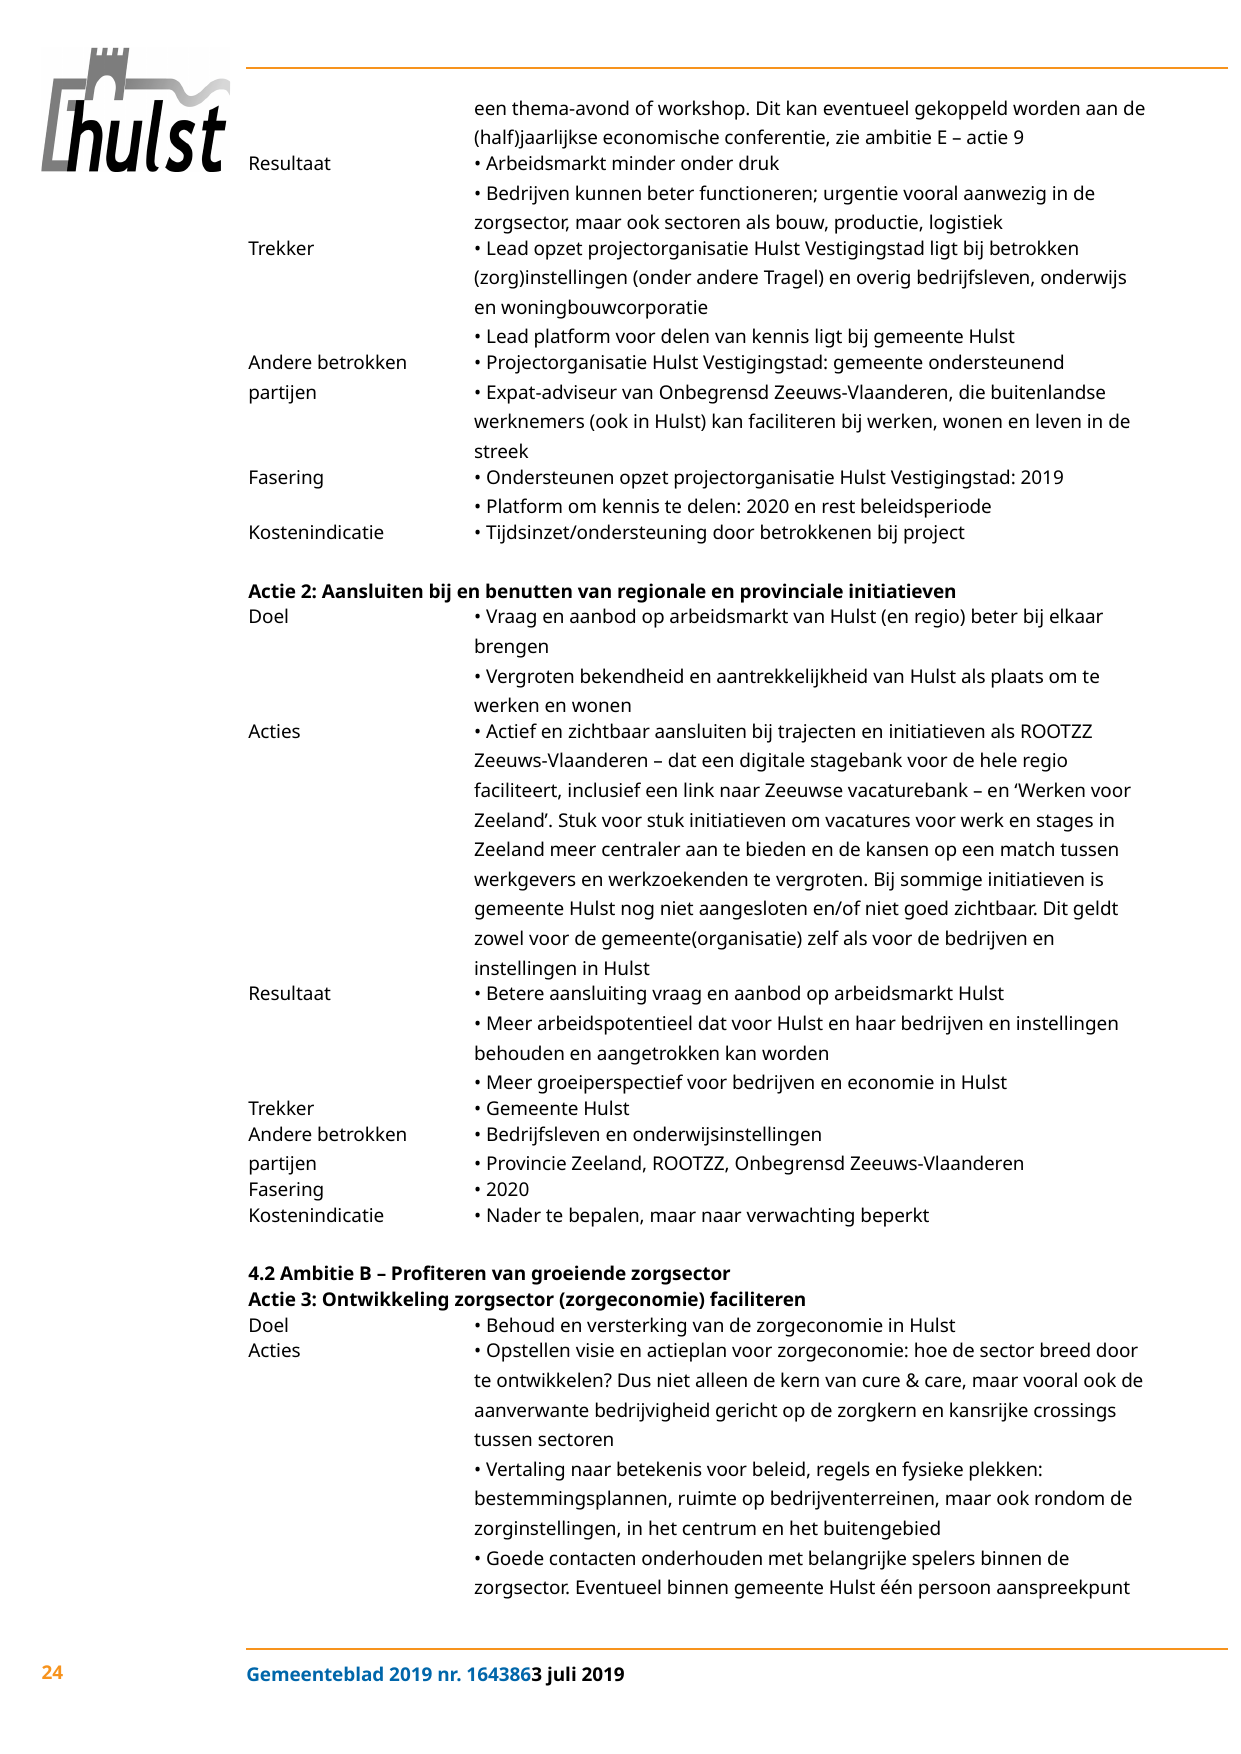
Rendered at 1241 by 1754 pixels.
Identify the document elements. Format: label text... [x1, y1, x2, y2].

table_cell Doel [248, 604, 474, 718]
table_cell Resultaat [248, 150, 474, 235]
table_cell • 2020 [474, 1176, 1152, 1202]
table_cell Trekker [248, 235, 474, 349]
text 4.2 Ambitie B – Profiteren van groeiende zorgsector [248, 1260, 1152, 1286]
table_cell • Gemeente Hulst [474, 1095, 1152, 1121]
table_cell Acties [248, 1338, 474, 1600]
table_cell • Behoud en versterking van de zorgeconomie in Hulst [474, 1312, 1152, 1338]
table_cell Resultaat [248, 981, 474, 1095]
table_cell • Arbeidsmarkt minder onder druk • Bedrijven kunnen beter functioneren; urgentie vooral aanwezig in de zorgsector, maar ook sectoren als bouw, productie, logistiek [474, 150, 1152, 235]
table_header Actie 3: Ontwikkeling zorgsector (zorgeconomie) faciliteren [248, 1286, 1152, 1312]
table_cell • Projectorganisatie Hulst Vestigingstad: gemeente ondersteunend • Expat-adviseur van Onbegrensd Zeeuws-Vlaanderen, die buitenlandse werknemers (ook in Hulst) kan faciliteren bij werken, wonen en leven in de streek [474, 350, 1152, 464]
table_cell [248, 95, 474, 150]
table_cell • Bedrijfsleven en onderwijsinstellingen • Provincie Zeeland, ROOTZZ, Onbegrensd Zeeuws-Vlaanderen [474, 1121, 1152, 1176]
table_cell Doel [248, 1312, 474, 1338]
table_cell Kostenindicatie [248, 1202, 474, 1227]
table_cell • Betere aansluiting vraag en aanbod op arbeidsmarkt Hulst • Meer arbeidspotentieel dat voor Hulst en haar bedrijven en instellingen behouden en aangetrokken kan worden • Meer groeiperspectief voor bedrijven en economie in Hulst [474, 981, 1152, 1095]
table_cell Trekker [248, 1095, 474, 1121]
table_cell Fasering [248, 1176, 474, 1202]
table_cell een thema-avond of workshop. Dit kan eventueel gekoppeld worden aan de (half)jaarlijkse economische conferentie, zie ambitie E – actie 9 [474, 95, 1152, 150]
table_cell • Nader te bepalen, maar naar verwachting beperkt [474, 1202, 1152, 1227]
table_cell • Vraag en aanbod op arbeidsmarkt van Hulst (en regio) beter bij elkaar brengen • Vergroten bekendheid en aantrekkelijkheid van Hulst als plaats om te werken en wonen [474, 604, 1152, 718]
table_cell Acties [248, 718, 474, 981]
table_cell • Opstellen visie en actieplan voor zorgeconomie: hoe de sector breed door te ontwikkelen? Dus niet alleen de kern van cure & care, maar vooral ook de aanverwante bedrijvigheid gericht op de zorgkern en kansrijke crossings tussen sectoren • Vertaling naar betekenis voor beleid, regels en fysieke plekken: bestemmingsplannen, ruimte op bedrijventerreinen, maar ook rondom de zorginstellingen, in het centrum en het buitengebied • Goede contacten onderhouden met belangrijke spelers binnen de zorgsector. Eventueel binnen gemeente Hulst één persoon aanspreekpunt [474, 1338, 1152, 1600]
table_cell Kostenindicatie [248, 519, 474, 545]
table_cell • Ondersteunen opzet projectorganisatie Hulst Vestigingstad: 2019 • Platform om kennis te delen: 2020 en rest beleidsperiode [474, 464, 1152, 519]
picture [41, 47, 231, 172]
table_cell Andere betrokken partijen [248, 1121, 474, 1176]
table_cell Andere betrokken partijen [248, 350, 474, 464]
table_cell • Tijdsinzet/ondersteuning door betrokkenen bij project [474, 519, 1152, 545]
table_cell • Lead opzet projectorganisatie Hulst Vestigingstad ligt bij betrokken (zorg)instellingen (onder andere Tragel) en overig bedrijfsleven, onderwijs en woningbouwcorporatie • Lead platform voor delen van kennis ligt bij gemeente Hulst [474, 235, 1152, 349]
table_header Actie 2: Aansluiten bij en benutten van regionale en provinciale initiatieven [248, 578, 1152, 604]
table_cell Fasering [248, 464, 474, 519]
table_cell • Actief en zichtbaar aansluiten bij trajecten en initiatieven als ROOTZZ Zeeuws-Vlaanderen – dat een digitale stagebank voor de hele regio faciliteert, inclusief een link naar Zeeuwse vacaturebank – en ‘Werken voor Zeeland’. Stuk voor stuk initiatieven om vacatures voor werk en stages in Zeeland meer centraler aan te bieden en de kansen op een match tussen werkgevers en werkzoekenden te vergroten. Bij sommige initiatieven is gemeente Hulst nog niet aangesloten en/of niet goed zichtbaar. Dit geldt zowel voor de gemeente(organisatie) zelf als voor de bedrijven en instellingen in Hulst [474, 718, 1152, 981]
